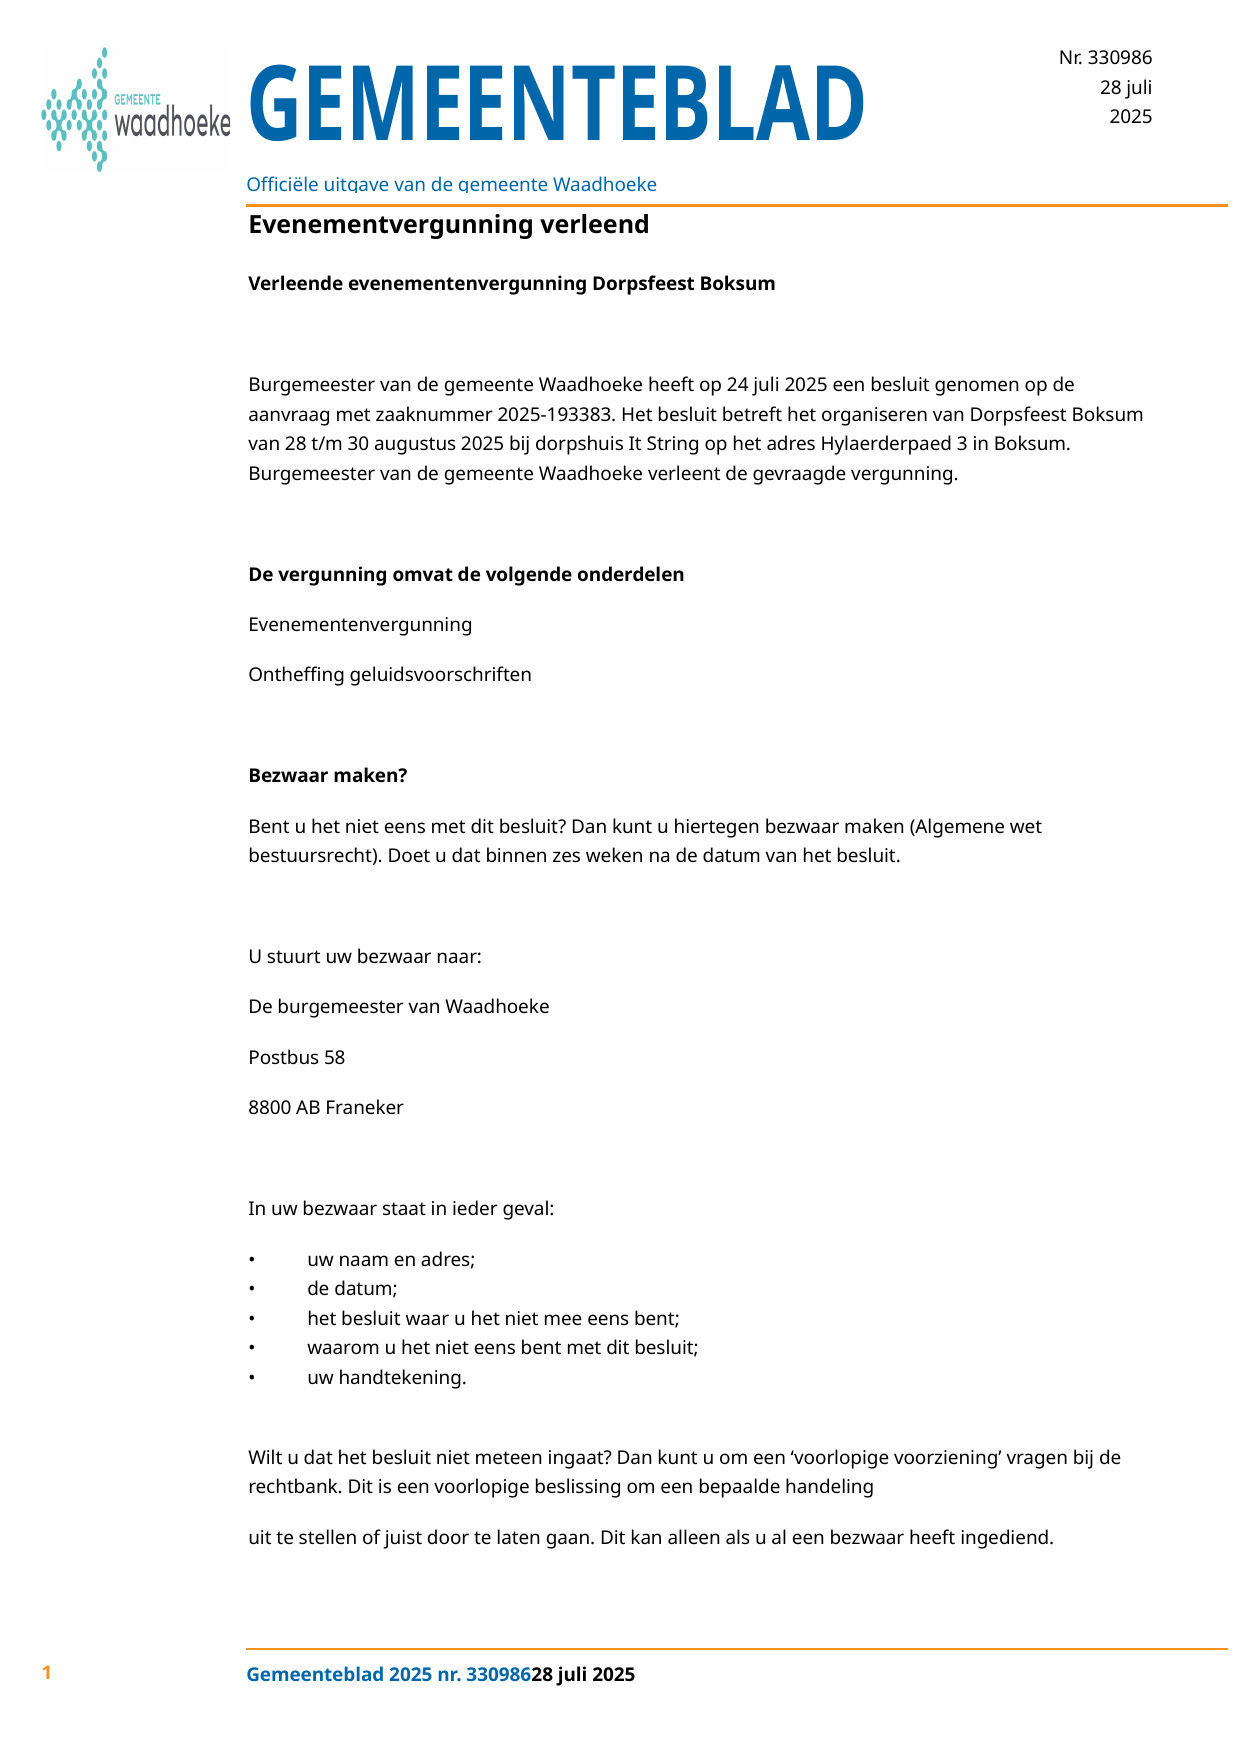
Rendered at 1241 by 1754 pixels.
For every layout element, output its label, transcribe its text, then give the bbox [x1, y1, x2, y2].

list waarom u het niet eens bent met dit besluit; [248, 1334, 1152, 1360]
text U stuurt uw bezwaar naar: [248, 943, 1152, 969]
text Ontheffing geluidsvoorschriften [248, 662, 1152, 687]
text Burgemeester van de gemeente Waadhoeke heeft op 24 juli 2025 een besluit genomen op de aanvraag met zaaknummer 2025-193383. Het besluit betreft het organiseren van Dorpsfeest Boksum van 28 t/m 30 augustus 2025 bij dorpshuis It String op het adres Hylaerderpaed 3 in Boksum. Burgemeester van de gemeente Waadhoeke verleent de gevraagde vergunning. [248, 371, 1152, 486]
text Bent u het niet eens met dit besluit? Dan kunt u hiertegen bezwaar maken (Algemene wet bestuursrecht). Doet u dat binnen zes weken na de datum van het besluit. [248, 813, 1152, 868]
text De burgemeester van Waadhoeke [248, 994, 1152, 1019]
picture [41, 47, 231, 172]
text Evenementvergunning verleend [248, 207, 1152, 241]
text 8800 AB Franeker [248, 1094, 1152, 1120]
text Bezwaar maken? [248, 762, 1152, 788]
text Wilt u dat het besluit niet meteen ingaat? Dan kunt u om een ‘voorlopige voorziening’ vragen bij de rechtbank. Dit is een voorlopige beslissing om een bepaalde handeling [248, 1444, 1152, 1499]
list de datum; [248, 1275, 1152, 1301]
text uit te stellen of juist door te laten gaan. Dit kan alleen als u al een bezwaar heeft ingediend. [248, 1524, 1152, 1550]
text De vergunning omvat de volgende onderdelen [248, 561, 1152, 586]
list uw naam en adres; [248, 1246, 1152, 1271]
list het besluit waar u het niet mee eens bent; [248, 1305, 1152, 1331]
text Postbus 58 [248, 1044, 1152, 1070]
list uw handtekening. [248, 1364, 1152, 1390]
text Evenementenvergunning [248, 611, 1152, 637]
text In uw bezwaar staat in ieder geval: [248, 1195, 1152, 1221]
text Verleende evenementenvergunning Dorpsfeest Boksum [248, 270, 1152, 296]
